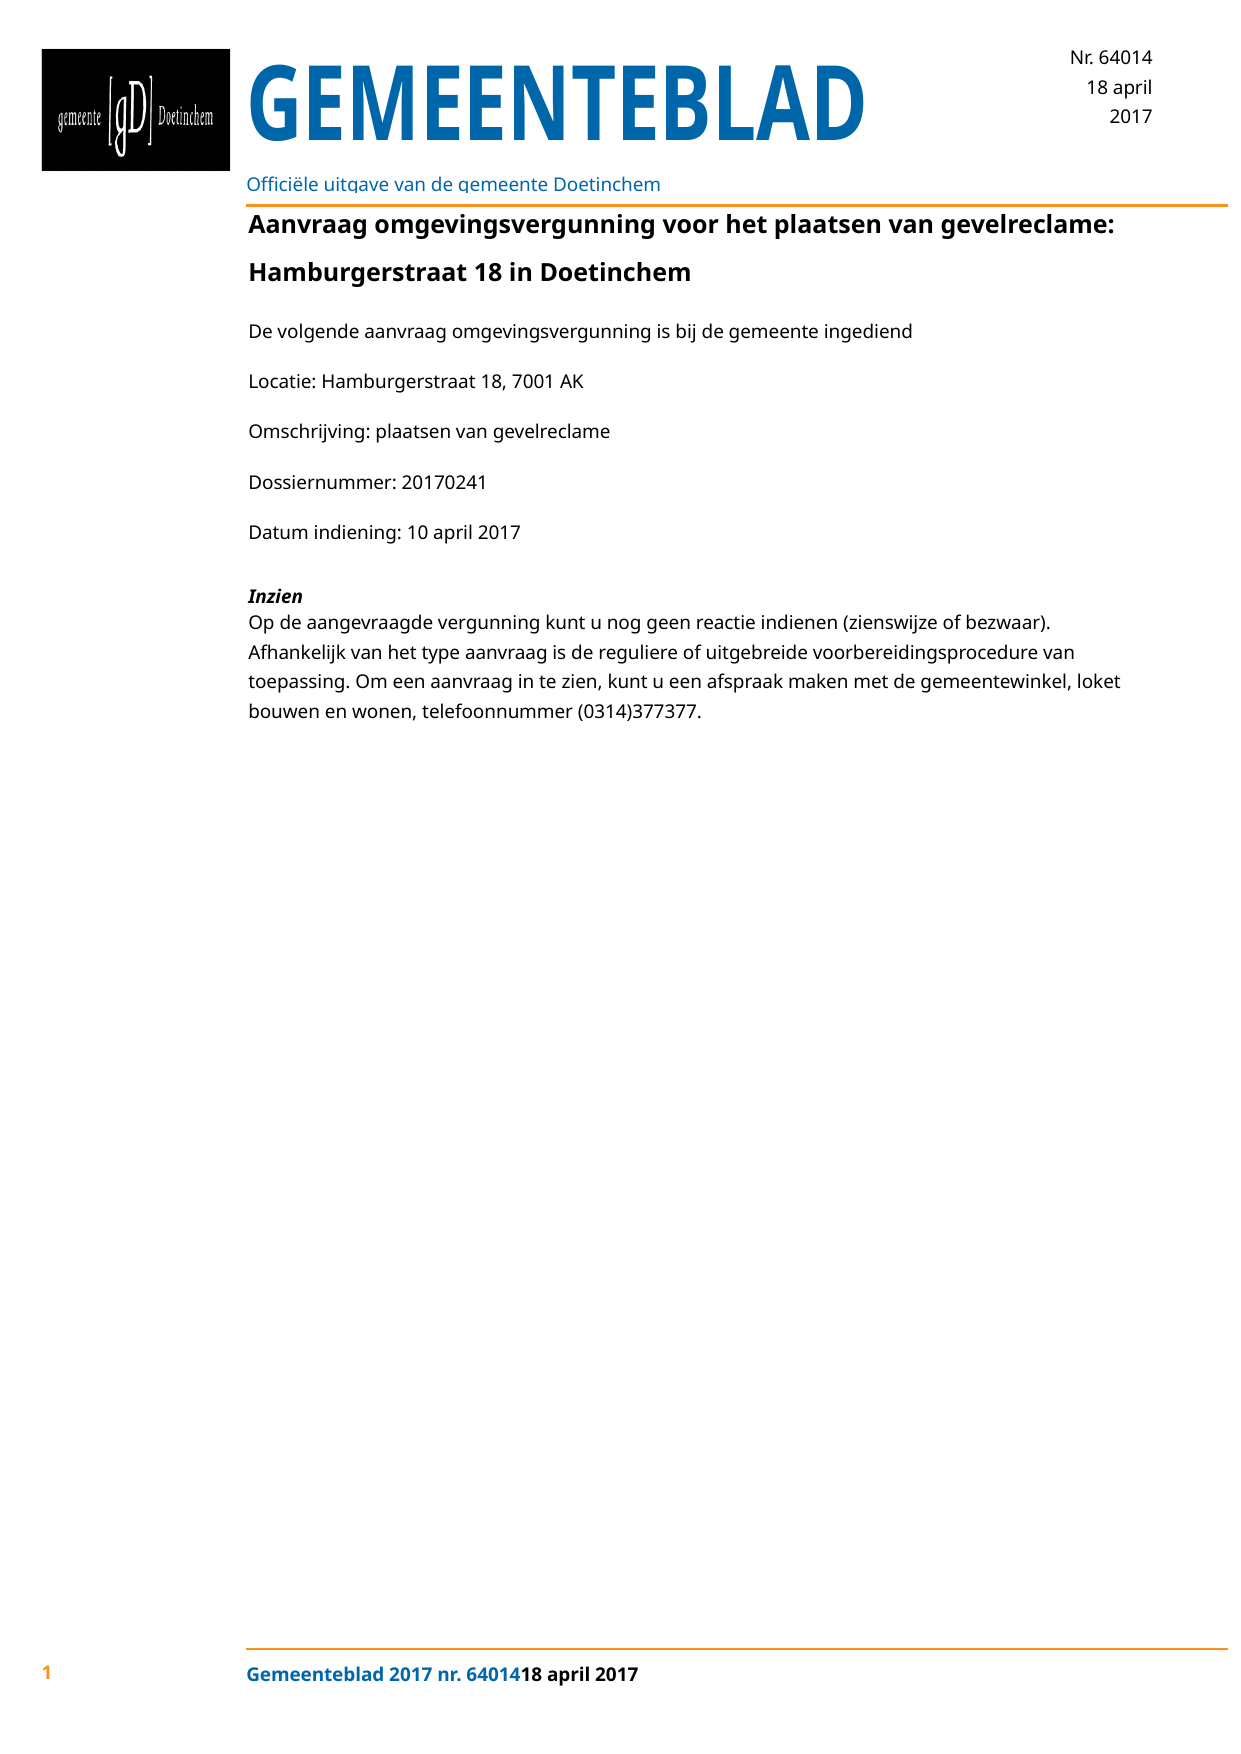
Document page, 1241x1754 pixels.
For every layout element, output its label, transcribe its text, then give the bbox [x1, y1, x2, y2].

text Dossiernummer: 20170241 [248, 469, 1152, 495]
text De volgende aanvraag omgevingsvergunning is bij de gemeente ingediend [248, 318, 1152, 344]
text Omschrijving: plaatsen van gevelreclame [248, 419, 1152, 444]
text Locatie: Hamburgerstraat 18, 7001 AK [248, 368, 1152, 394]
text Inzien [248, 583, 1152, 609]
text Aanvraag omgevingsvergunning voor het plaatsen van gevelreclame: Hamburgerstraat 18 in Doetinchem [248, 207, 1152, 288]
text Datum indiening: 10 april 2017 [248, 519, 1152, 545]
text Op de aangevraagde vergunning kunt u nog geen reactie indienen (zienswijze of bezwaar). Afhankelijk van het type aanvraag is de reguliere of uitgebreide voorbereidingsprocedure van toepassing. Om een aanvraag in te zien, kunt u een afspraak maken met de gemeentewinkel, loket bouwen en wonen, telefoonnummer (0314)377377. [248, 609, 1152, 724]
picture [41, 47, 231, 172]
